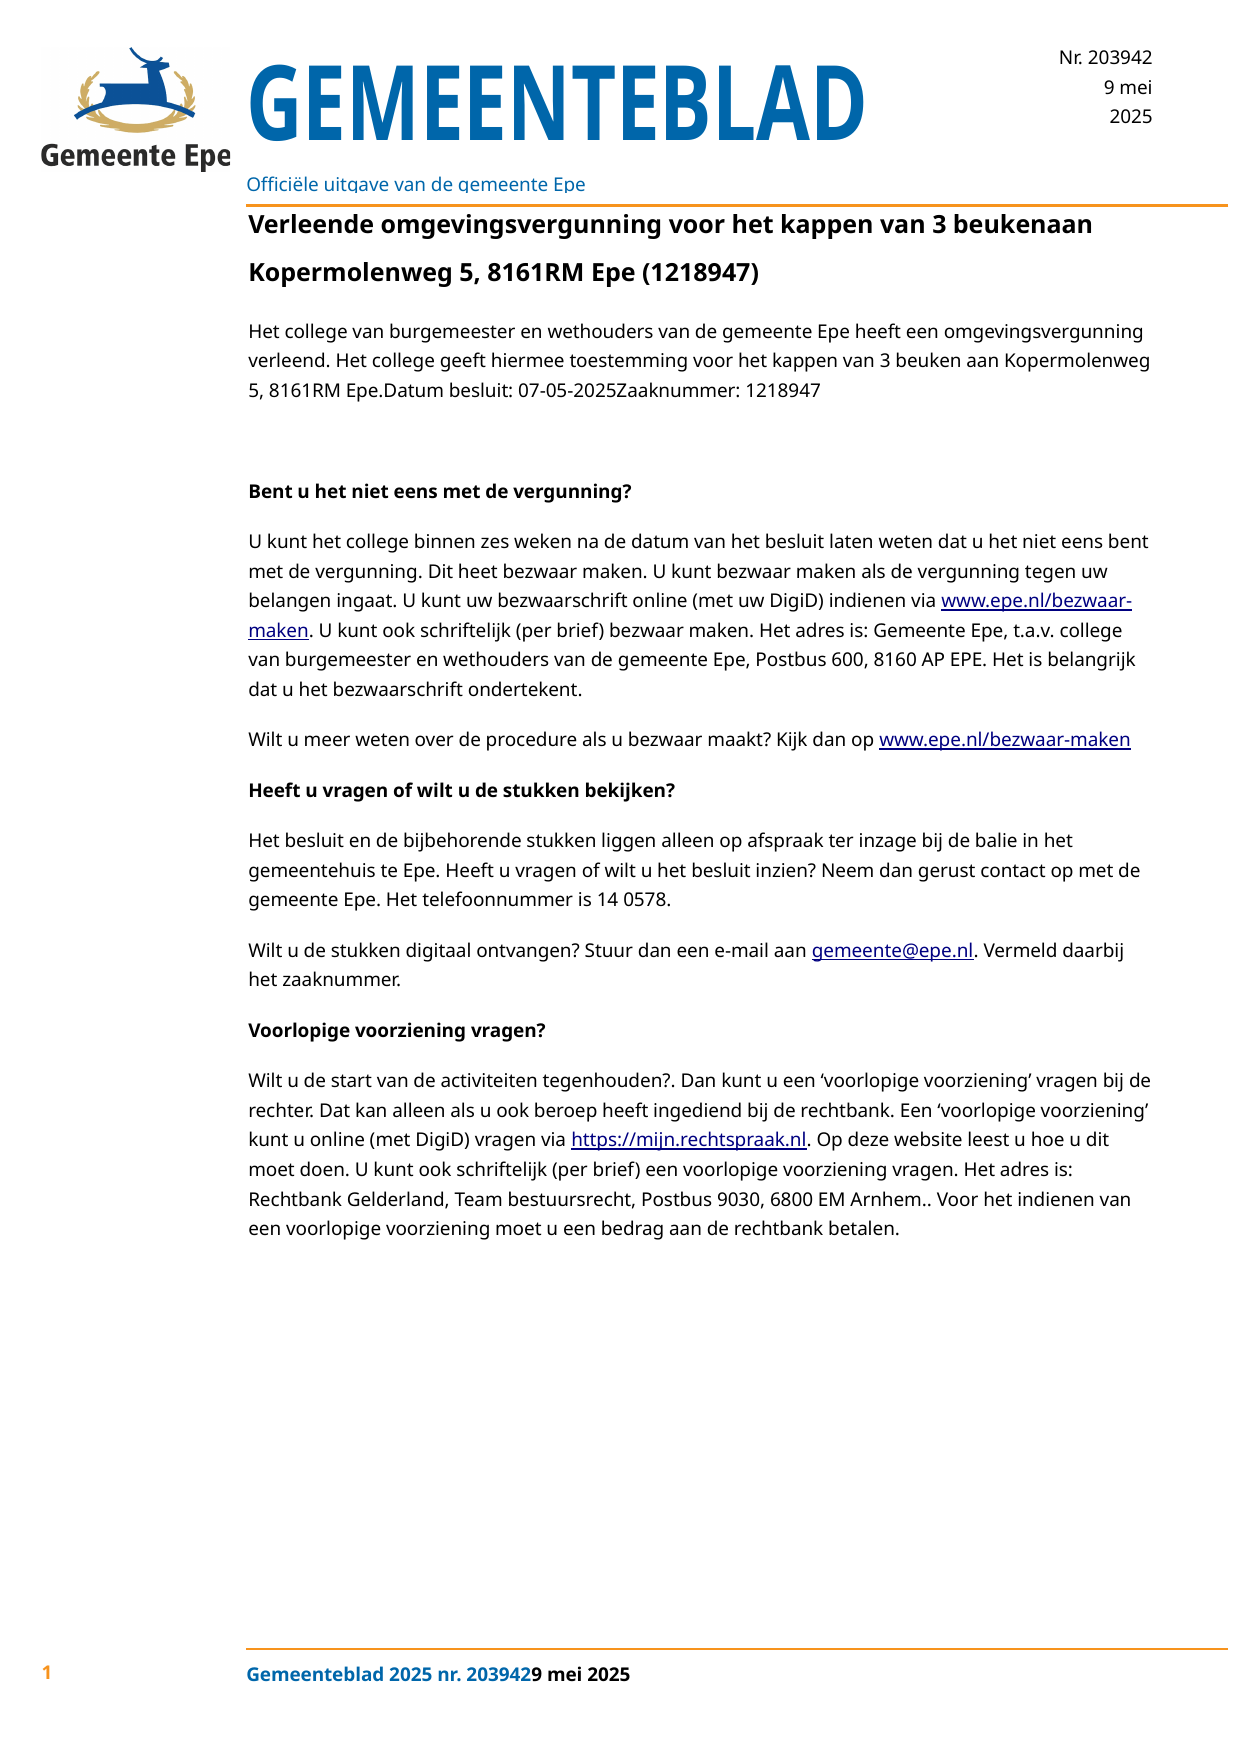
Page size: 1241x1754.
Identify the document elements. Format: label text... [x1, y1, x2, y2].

text Heeft u vragen of wilt u de stukken bekijken? [248, 777, 1152, 803]
text Het besluit en de bijbehorende stukken liggen alleen op afspraak ter inzage bij de balie in het gemeentehuis te Epe. Heeft u vragen of wilt u het besluit inzien? Neem dan gerust contact op met de gemeente Epe. Het telefoonnummer is 14 0578. [248, 827, 1152, 912]
text Bent u het niet eens met de vergunning? [248, 478, 1152, 504]
picture [41, 47, 231, 172]
text Wilt u de start van de activiteiten tegenhouden?. Dan kunt u een ‘voorlopige voorziening’ vragen bij de rechter. Dat kan alleen als u ook beroep heeft ingediend bij de rechtbank. Een ‘voorlopige voorziening’ kunt u online (met DigiD) vragen via https://mijn.rechtspraak.nl. Op deze website leest u hoe u dit moet doen. U kunt ook schriftelijk (per brief) een voorlopige voorziening vragen. Het adres is: Rechtbank Gelderland, Team bestuursrecht, Postbus 9030, 6800 EM Arnhem.. Voor het indienen van een voorlopige voorziening moet u een bedrag aan de rechtbank betalen. [248, 1067, 1152, 1241]
text U kunt het college binnen zes weken na de datum van het besluit laten weten dat u het niet eens bent met de vergunning. Dit heet bezwaar maken. U kunt bezwaar maken als de vergunning tegen uw belangen ingaat. U kunt uw bezwaarschrift online (met uw DigiD) indienen via www.epe.nl/bezwaar-maken. U kunt ook schriftelijk (per brief) bezwaar maken. Het adres is: Gemeente Epe, t.a.v. college van burgemeester en wethouders van de gemeente Epe, Postbus 600, 8160 AP EPE. Het is belangrijk dat u het bezwaarschrift ondertekent. [248, 528, 1152, 702]
text Het college van burgemeester en wethouders van de gemeente Epe heeft een omgevingsvergunning verleend. Het college geeft hiermee toestemming voor het kappen van 3 beuken aan Kopermolenweg 5, 8161RM Epe.Datum besluit: 07-05-2025Zaaknummer: 1218947 [248, 318, 1152, 403]
text Verleende omgevingsvergunning voor het kappen van 3 beukenaan Kopermolenweg 5, 8161RM Epe (1218947) [248, 207, 1152, 288]
text Wilt u de stukken digitaal ontvangen? Stuur dan een e-mail aan gemeente@epe.nl. Vermeld daarbij het zaaknummer. [248, 937, 1152, 992]
text Voorlopige voorziening vragen? [248, 1017, 1152, 1043]
text Wilt u meer weten over de procedure als u bezwaar maakt? Kijk dan op www.epe.nl/bezwaar-maken [248, 727, 1152, 752]
